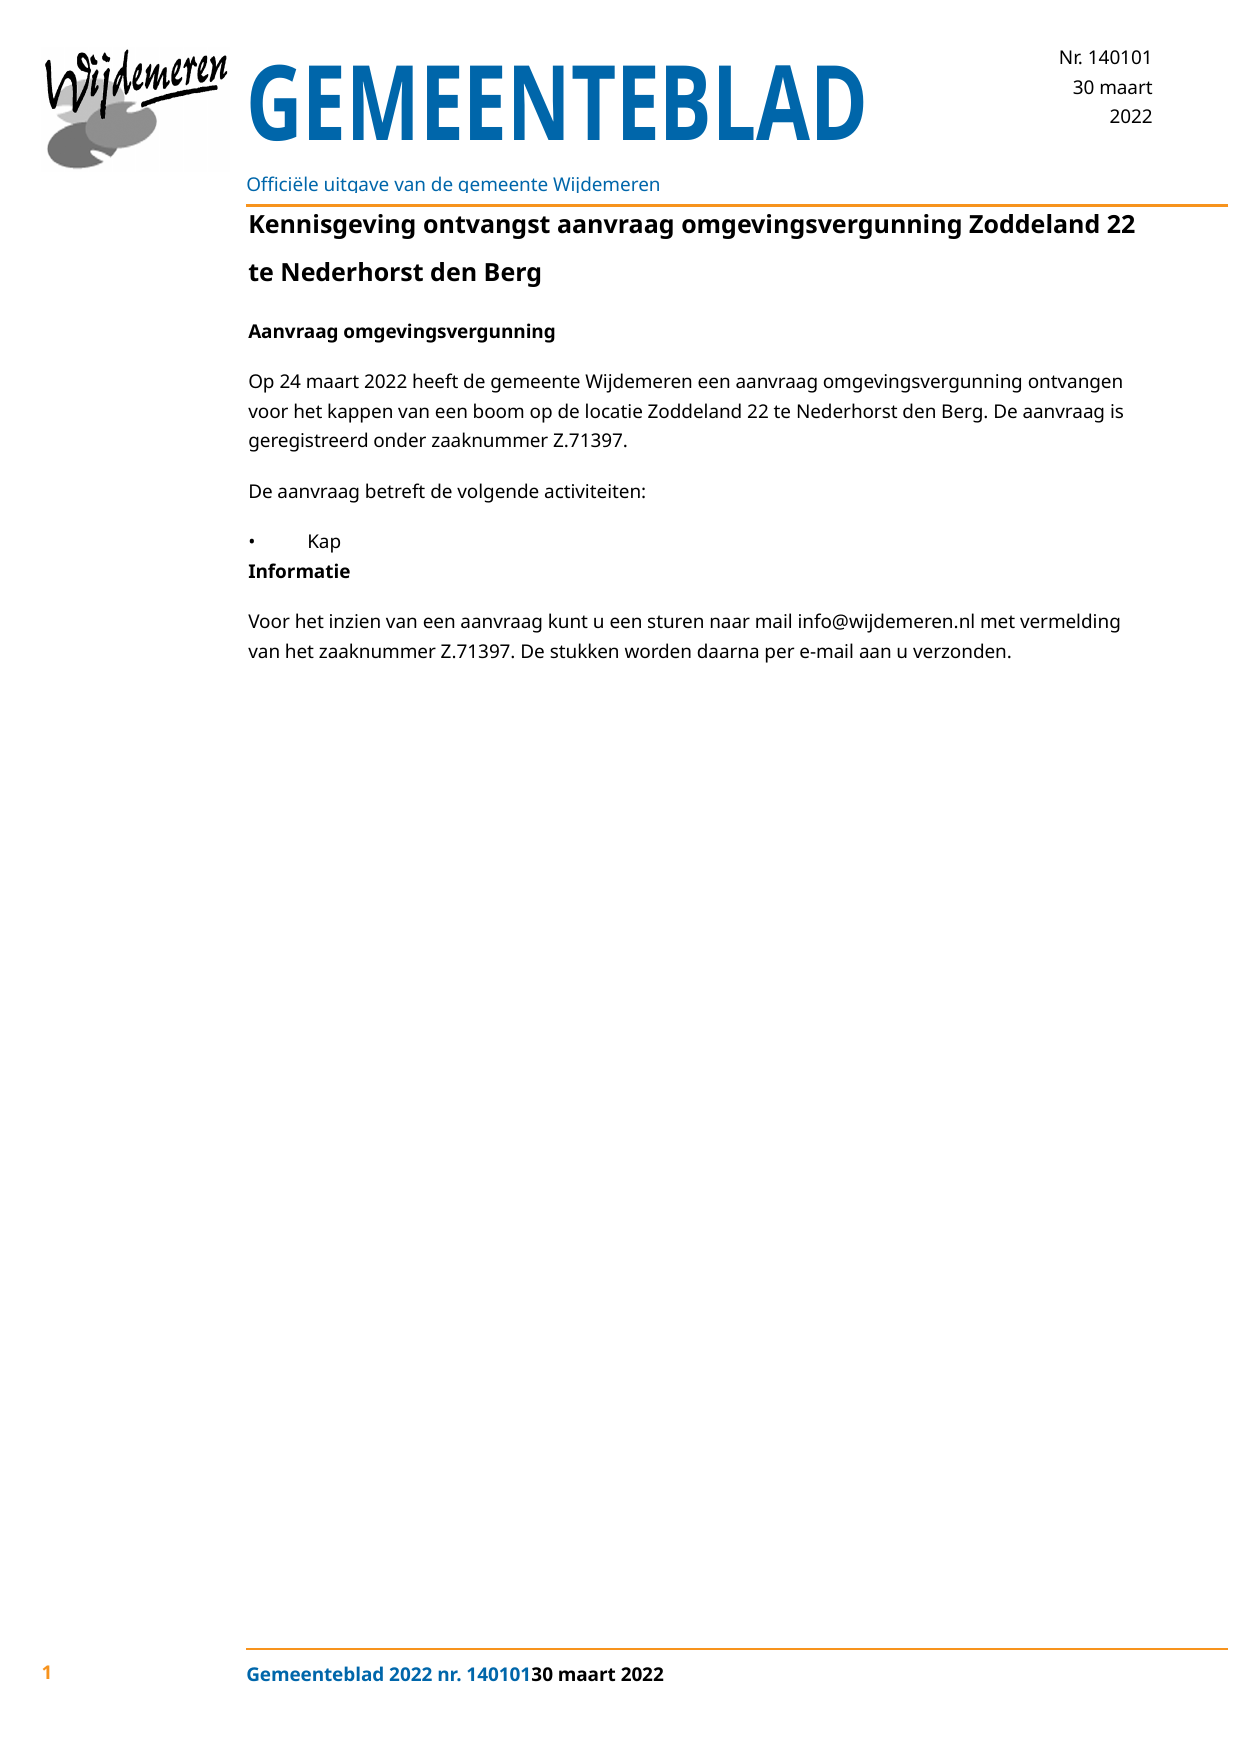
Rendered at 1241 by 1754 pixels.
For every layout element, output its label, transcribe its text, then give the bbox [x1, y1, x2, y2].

list Kap [248, 528, 1152, 554]
text Voor het inzien van een aanvraag kunt u een sturen naar mail info@wijdemeren.nl met vermelding van het zaaknummer Z.71397. De stukken worden daarna per e-mail aan u verzonden. [248, 608, 1152, 664]
text De aanvraag betreft de volgende activiteiten: [248, 478, 1152, 504]
text Informatie [248, 558, 1152, 584]
text Kennisgeving ontvangst aanvraag omgevingsvergunning Zoddeland 22 te Nederhorst den Berg [248, 207, 1152, 288]
text Op 24 maart 2022 heeft de gemeente Wijdemeren een aanvraag omgevingsvergunning ontvangen voor het kappen van een boom op de locatie Zoddeland 22 te Nederhorst den Berg. De aanvraag is geregistreerd onder zaaknummer Z.71397. [248, 368, 1152, 453]
picture [41, 47, 231, 172]
text Aanvraag omgevingsvergunning [248, 318, 1152, 344]
